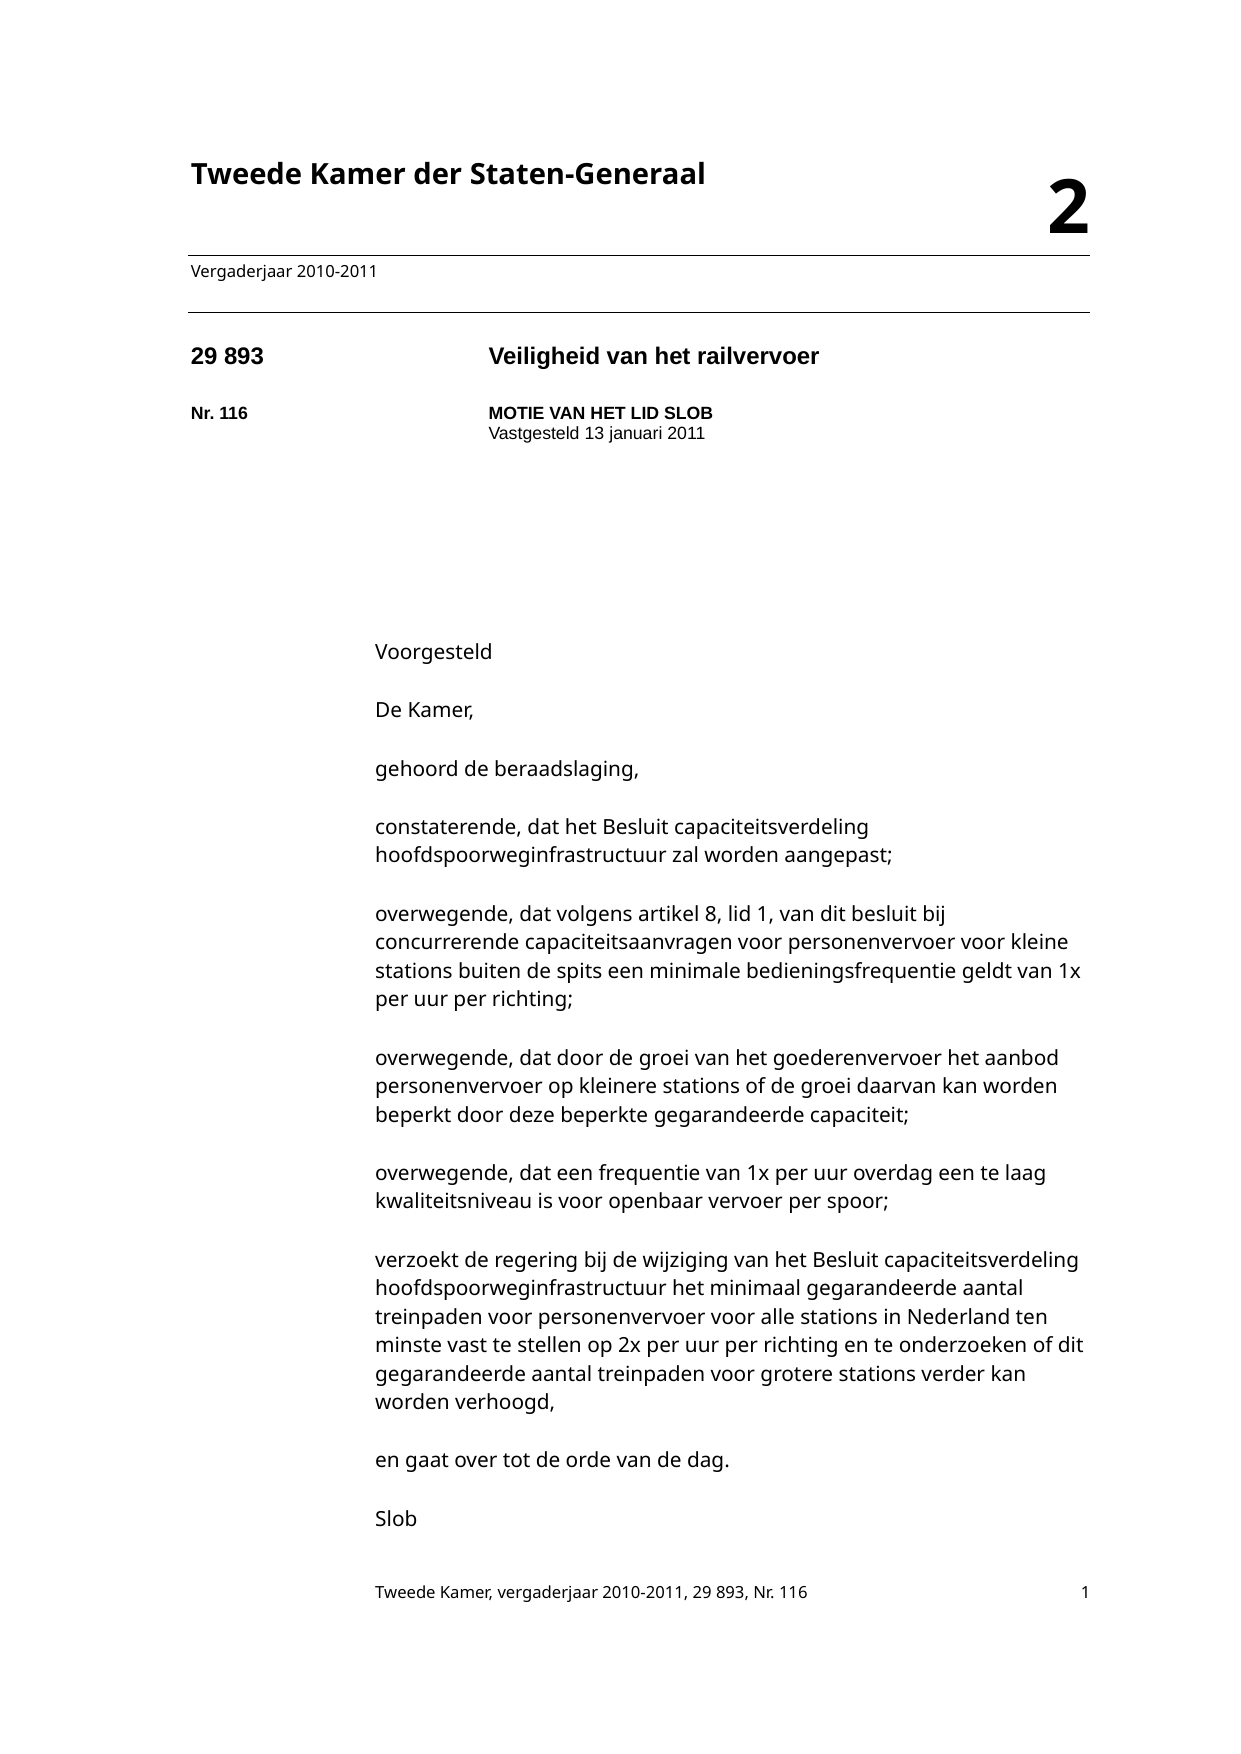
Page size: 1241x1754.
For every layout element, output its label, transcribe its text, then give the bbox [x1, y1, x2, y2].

text constaterende, dat het Besluit capaciteitsverdeling hoofdspoorweginfrastructuur zal worden aangepast; [375, 812, 1090, 869]
text De Kamer, [375, 695, 1090, 724]
text Voorgesteld [375, 637, 1090, 665]
text en gaat over tot de orde van de dag. [375, 1446, 1090, 1474]
table_cell Veiligheid van het railvervoer [485, 339, 1090, 399]
text overwegende, dat door de groei van het goederenvervoer het aanbod personenvervoer op kleinere stations of de groei daarvan kan worden beperkt door deze beperkte gegarandeerde capaciteit; [375, 1043, 1090, 1128]
table_cell MOTIE VAN HET LID SLOB Vastgesteld 13 januari 2011 [485, 399, 1090, 518]
table_cell 29 893 [188, 339, 485, 399]
table_cell Vergaderjaar 2010-2011 [188, 256, 485, 312]
table_header Tweede Kamer der Staten-Generaal [188, 150, 909, 255]
text overwegende, dat een frequentie van 1x per uur overdag een te laag kwaliteitsniveau is voor openbaar vervoer per spoor; [375, 1158, 1090, 1215]
text Slob [375, 1504, 1090, 1532]
text overwegende, dat volgens artikel 8, lid 1, van dit besluit bij concurrerende capaciteitsaanvragen voor personenvervoer voor kleine stations buiten de spits een minimale bedieningsfrequentie geldt van 1x per uur per richting; [375, 899, 1090, 1013]
table_cell [485, 313, 1090, 339]
table_cell [188, 313, 485, 339]
text verzoekt de regering bij de wijziging van het Besluit capaciteitsverdeling hoofdspoorweginfrastructuur het minimaal gegarandeerde aantal treinpaden voor personenvervoer voor alle stations in Nederland ten minste vast te stellen op 2x per uur per richting en te onderzoeken of dit gegarandeerde aantal treinpaden voor grotere stations verder kan worden verhoogd, [375, 1245, 1090, 1416]
text gehoord de beraadslaging, [375, 754, 1090, 782]
table_cell Nr. 116 [188, 399, 485, 518]
table_cell [485, 256, 1090, 312]
table_header 2 [910, 150, 1090, 255]
